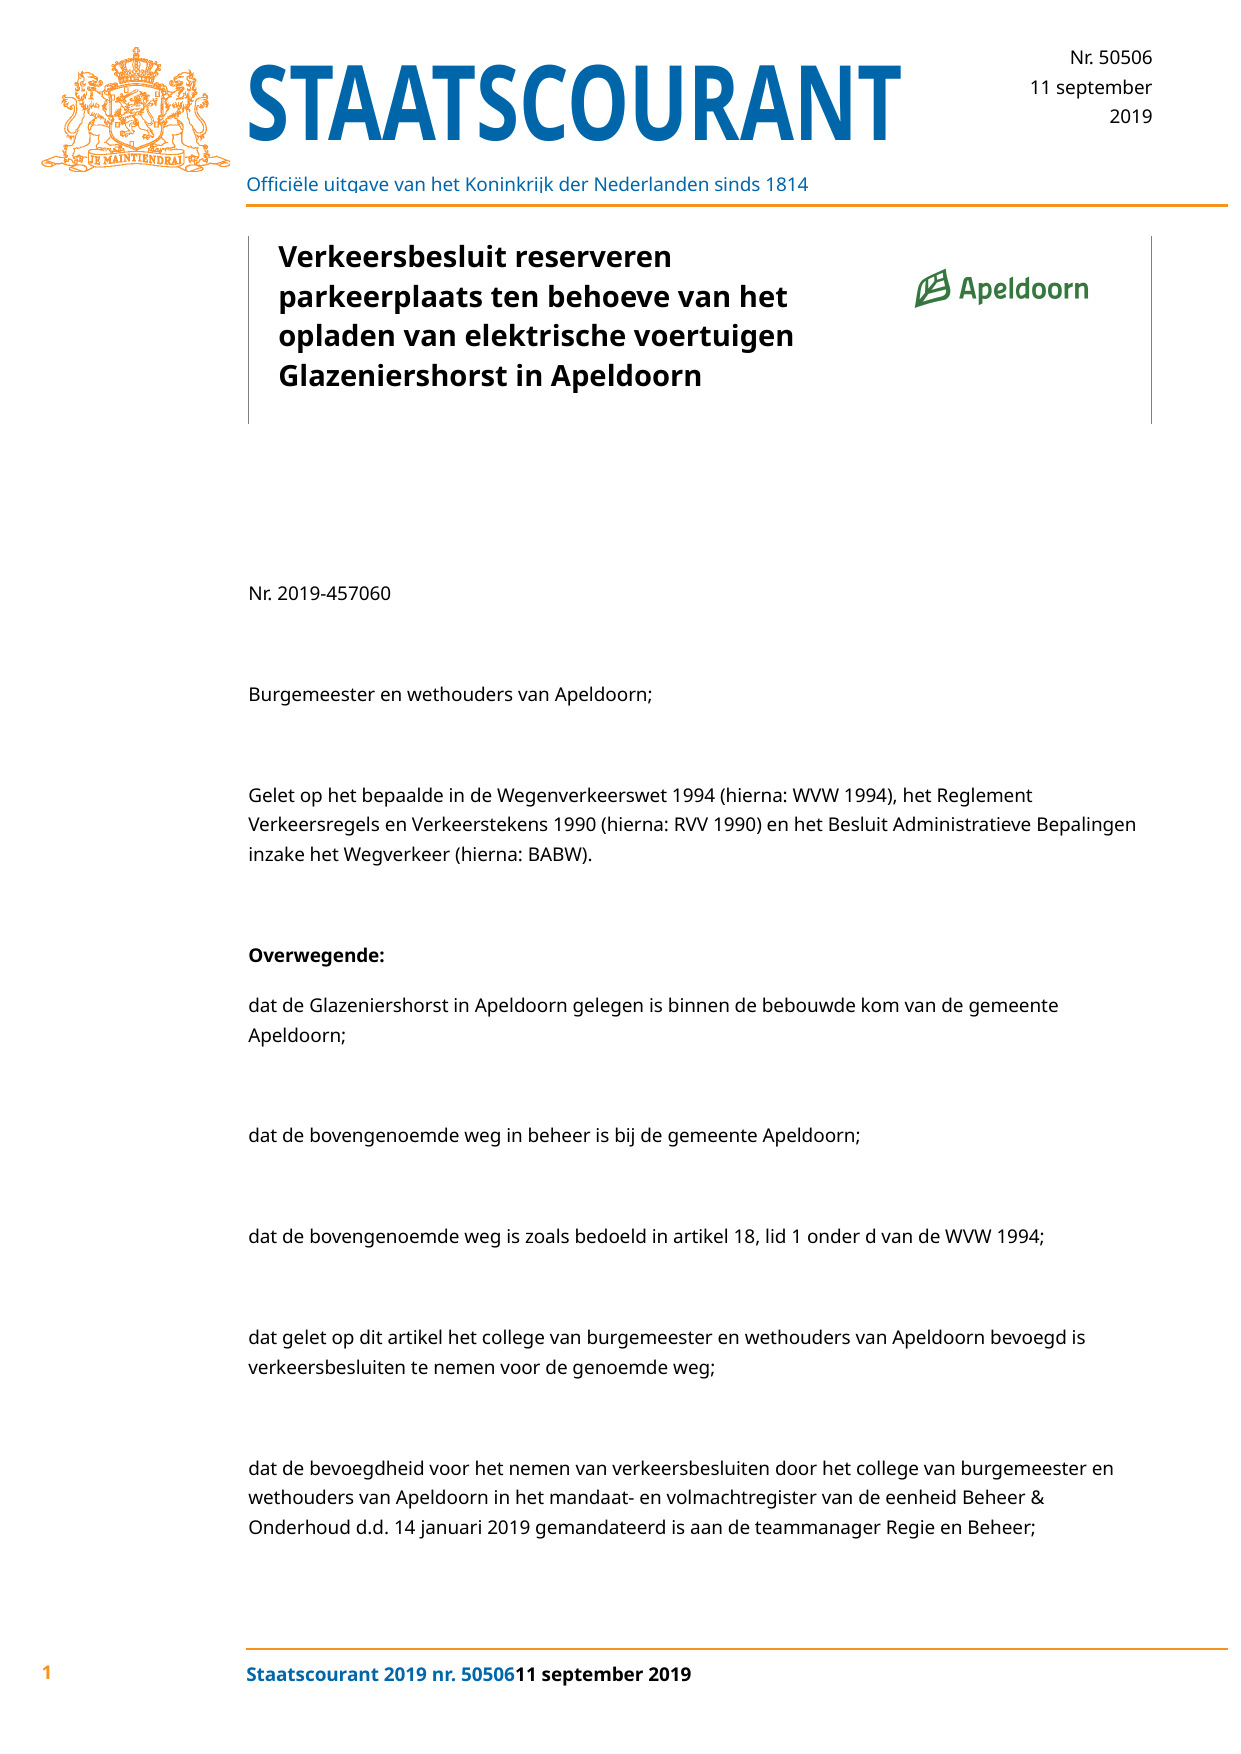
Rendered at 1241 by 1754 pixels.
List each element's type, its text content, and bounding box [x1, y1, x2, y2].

picture [41, 47, 231, 172]
text dat de bevoegdheid voor het nemen van verkeersbesluiten door het college van burgemeester en wethouders van Apeldoorn in het mandaat- en volmachtregister van de eenheid Beheer & Onderhoud d.d. 14 januari 2019 gemandateerd is aan de teammanager Regie en Beheer; [248, 1455, 1152, 1540]
text dat de Glazeniershorst in Apeldoorn gelegen is binnen de bebouwde kom van de gemeente Apeldoorn; [248, 992, 1152, 1048]
text dat de bovengenoemde weg in beheer is bij de gemeente Apeldoorn; [248, 1123, 1152, 1148]
text Burgemeester en wethouders van Apeldoorn; [248, 681, 1152, 707]
picture [882, 236, 1119, 345]
text Gelet op het bepaalde in de Wegenverkeerswet 1994 (hierna: WVW 1994), het Reglement Verkeersregels en Verkeerstekens 1990 (hierna: RVV 1990) en het Besluit Administratieve Bepalingen inzake het Wegverkeer (hierna: BABW). [248, 782, 1152, 867]
table_header Verkeersbesluit reserveren parkeerplaats ten behoeve van het opladen van elektrische voertuigen Glazeniershorst in Apeldoorn [249, 236, 850, 424]
text Nr. 2019-457060 [248, 580, 1152, 606]
text Overwegende: [248, 942, 1152, 968]
text dat de bovengenoemde weg is zoals bedoeld in artikel 18, lid 1 onder d van de WVW 1994; [248, 1223, 1152, 1249]
table_header [850, 236, 1151, 424]
text dat gelet op dit artikel het college van burgemeester en wethouders van Apeldoorn bevoegd is verkeersbesluiten te nemen voor de genoemde weg; [248, 1324, 1152, 1380]
